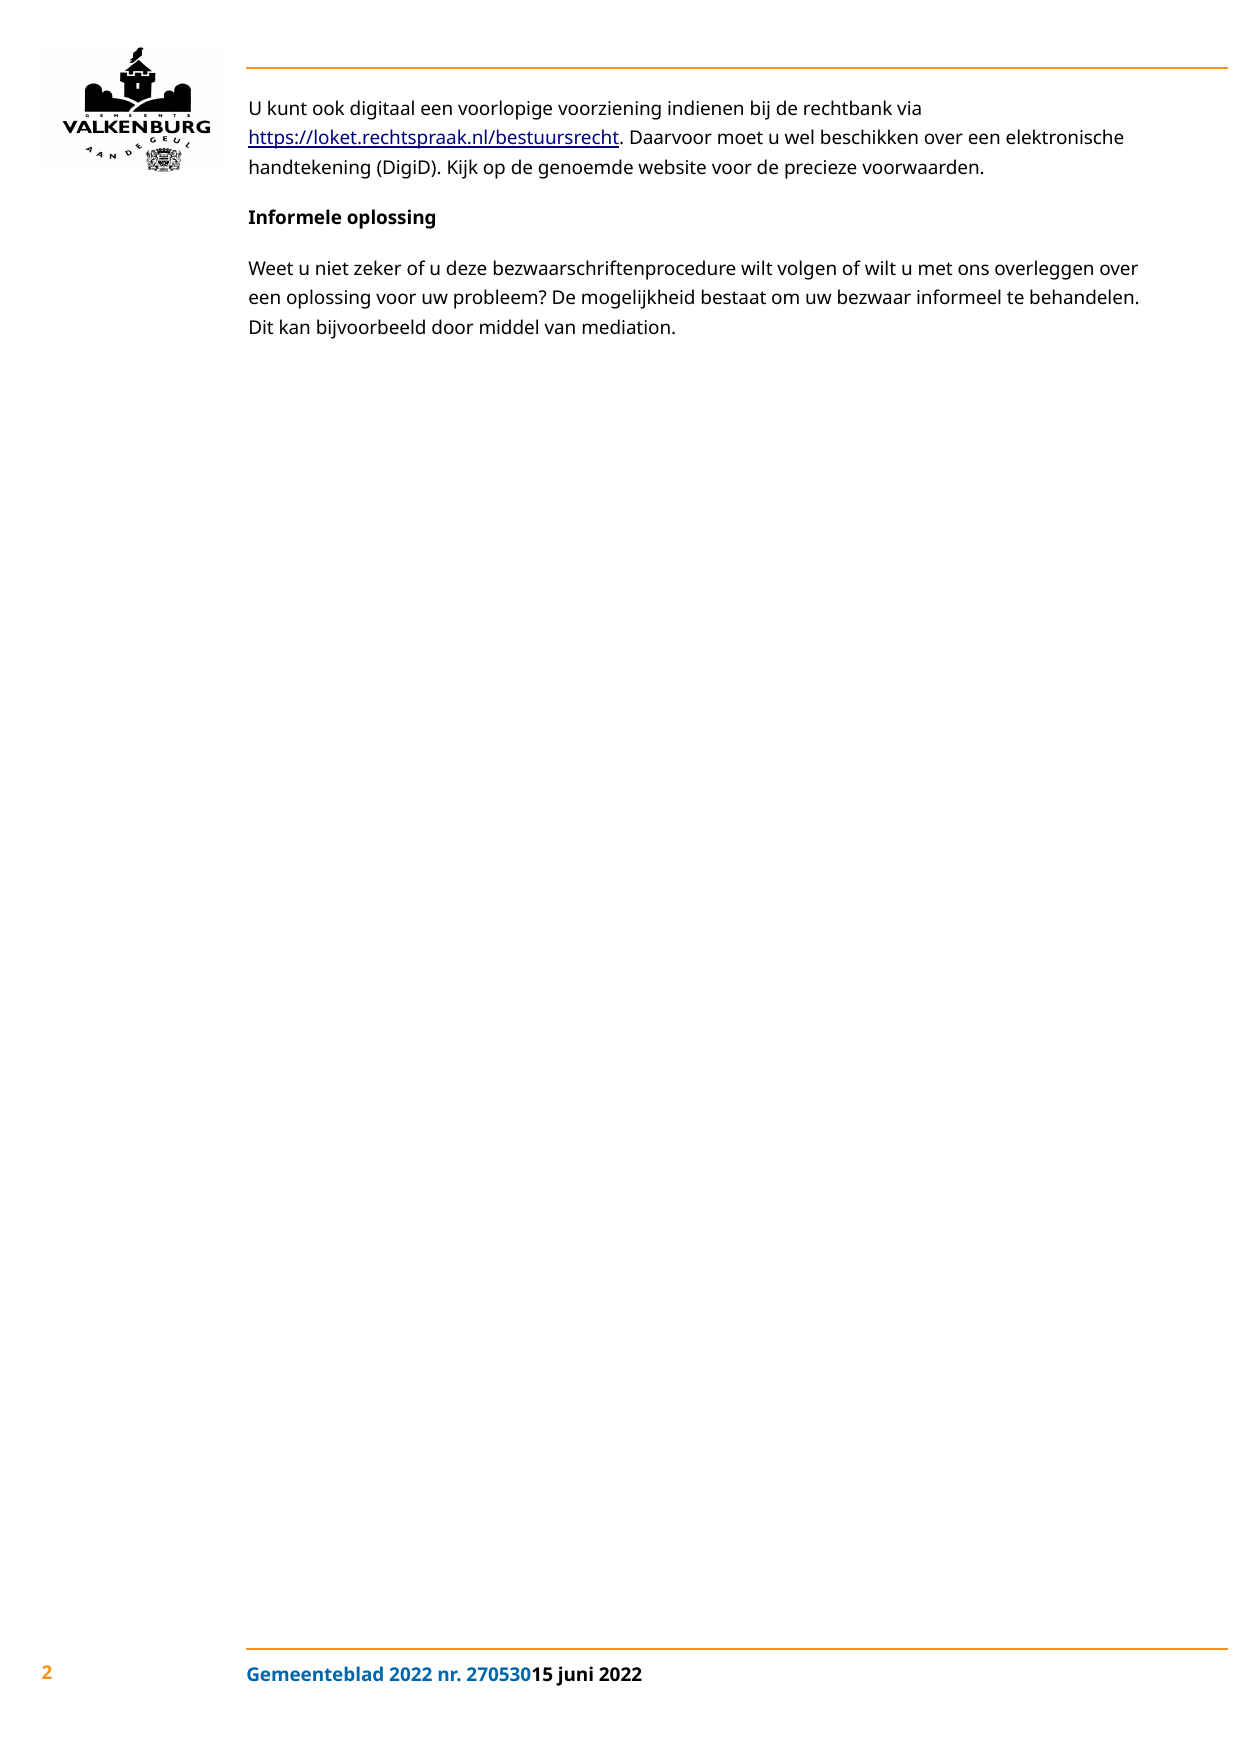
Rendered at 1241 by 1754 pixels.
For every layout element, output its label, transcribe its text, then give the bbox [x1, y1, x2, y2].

text Weet u niet zeker of u deze bezwaarschriftenprocedure wilt volgen of wilt u met ons overleggen over een oplossing voor uw probleem? De mogelijkheid bestaat om uw bezwaar informeel te behandelen. Dit kan bijvoorbeeld door middel van mediation. [248, 255, 1152, 340]
text U kunt ook digitaal een voorlopige voorziening indienen bij de rechtbank via https://loket.rechtspraak.nl/bestuursrecht. Daarvoor moet u wel beschikken over een elektronische handtekening (DigiD). Kijk op de genoemde website voor de precieze voorwaarden. [248, 95, 1152, 180]
picture [41, 47, 231, 172]
text Informele oplossing [248, 204, 1152, 230]
